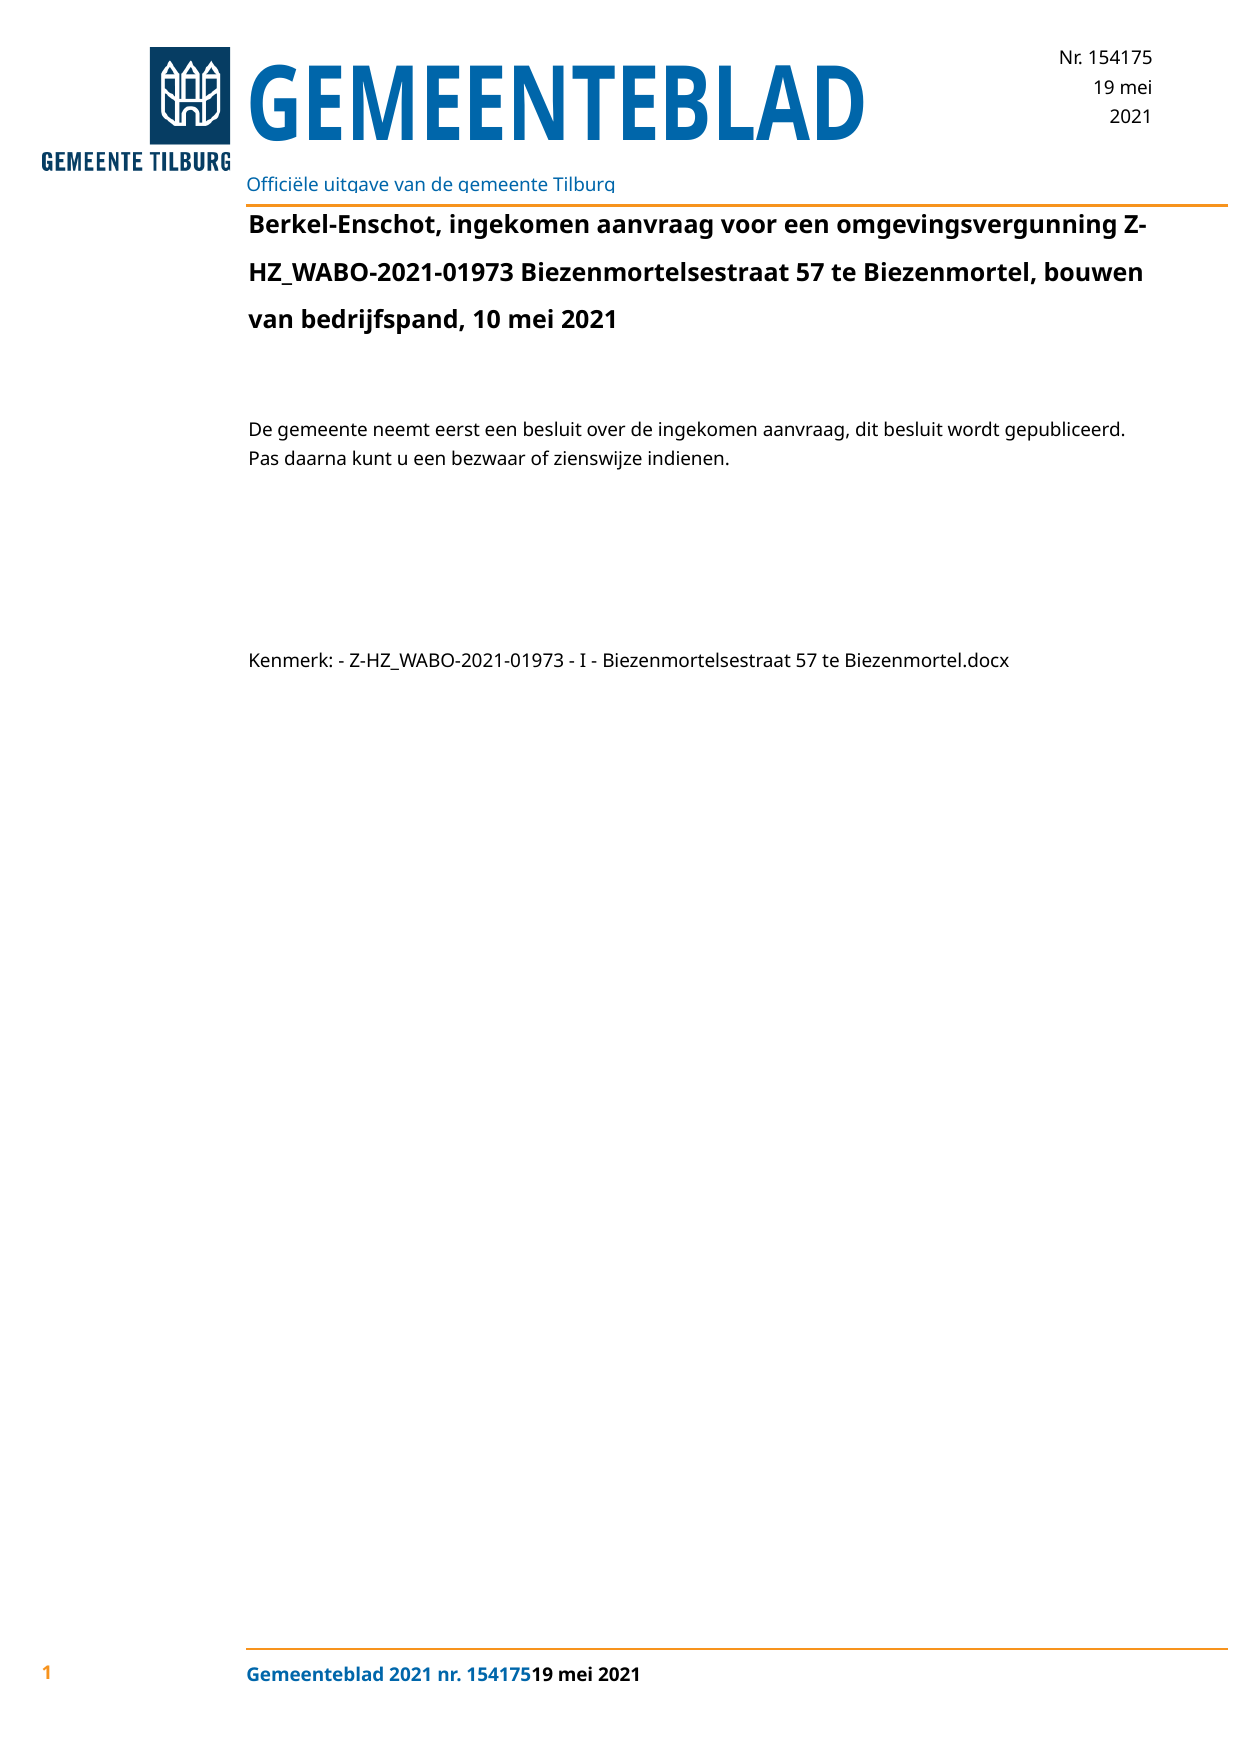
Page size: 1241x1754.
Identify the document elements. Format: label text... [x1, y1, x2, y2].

text Berkel-Enschot, ingekomen aanvraag voor een omgevingsvergunning Z-HZ_WABO-2021-01973 Biezenmortelsestraat 57 te Biezenmortel, bouwen van bedrijfspand, 10 mei 2021 [248, 207, 1152, 336]
text De gemeente neemt eerst een besluit over de ingekomen aanvraag, dit besluit wordt gepubliceerd. Pas daarna kunt u een bezwaar of zienswijze indienen. [248, 416, 1152, 471]
picture [41, 47, 231, 172]
text Kenmerk: - Z-HZ_WABO-2021-01973 - I - Biezenmortelsestraat 57 te Biezenmortel.docx [248, 647, 1152, 673]
